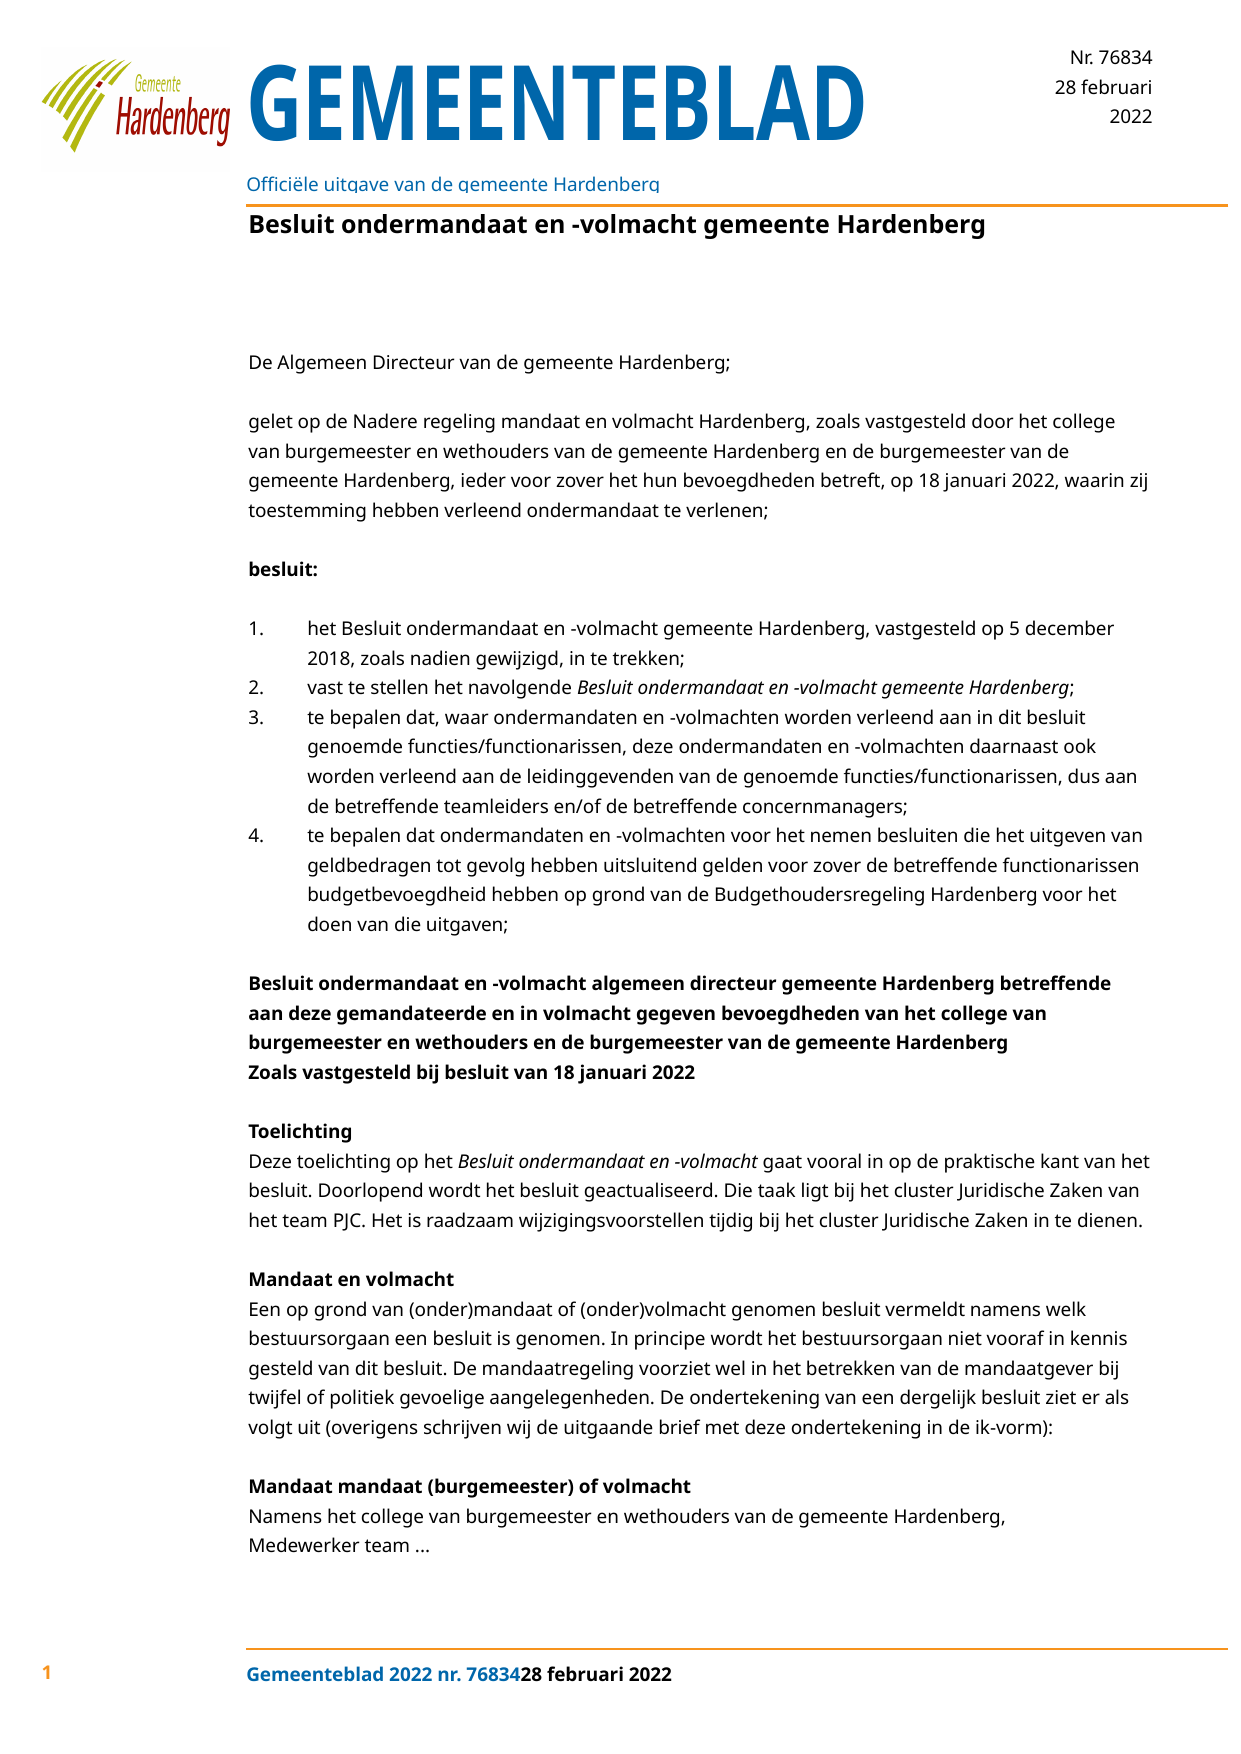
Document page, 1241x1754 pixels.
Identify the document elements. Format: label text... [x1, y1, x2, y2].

text Besluit ondermandaat en -volmacht algemeen directeur gemeente Hardenberg betreffende aan deze gemandateerde en in volmacht gegeven bevoegdheden van het college van burgemeester en wethouders en de burgemeester van de gemeente Hardenberg [248, 970, 1152, 1055]
list het Besluit ondermandaat en -volmacht gemeente Hardenberg, vastgesteld op 5 december 2018, zoals nadien gewijzigd, in te trekken; [248, 615, 1152, 671]
list te bepalen dat ondermandaten en -volmachten voor het nemen besluiten die het uitgeven van geldbedragen tot gevolg hebben uitsluitend gelden voor zover de betreffende functionarissen budgetbevoegdheid hebben op grond van de Budgethoudersregeling Hardenberg voor het doen van die uitgaven; [248, 822, 1152, 937]
list te bepalen dat, waar ondermandaten en -volmachten worden verleend aan in dit besluit genoemde functies/functionarissen, deze ondermandaten en -volmachten daarnaast ook worden verleend aan de leidinggevenden van de genoemde functies/functionarissen, dus aan de betreffende teamleiders en/of de betreffende concernmanagers; [248, 704, 1152, 819]
text Deze toelichting op het Besluit ondermandaat en -volmacht gaat vooral in op de praktische kant van het besluit. Doorlopend wordt het besluit geactualiseerd. Die taak ligt bij het cluster Juridische Zaken van het team PJC. Het is raadzaam wijzigingsvoorstellen tijdig bij het cluster Juridische Zaken in te dienen. [248, 1148, 1152, 1233]
text Zoals vastgesteld bij besluit van 18 januari 2022 [248, 1059, 1152, 1085]
picture [41, 47, 231, 172]
text Een op grond van (onder)mandaat of (onder)volmacht genomen besluit vermeldt namens welk bestuursorgaan een besluit is genomen. In principe wordt het bestuursorgaan niet vooraf in kennis gesteld van dit besluit. De mandaatregeling voorziet wel in het betrekken van de mandaatgever bij twijfel of politiek gevoelige aangelegenheden. De ondertekening van een dergelijk besluit ziet er als volgt uit (overigens schrijven wij de uitgaande brief met deze ondertekening in de ik-vorm): [248, 1296, 1152, 1440]
text Toelichting [248, 1118, 1152, 1144]
text De Algemeen Directeur van de gemeente Hardenberg; [248, 349, 1152, 375]
list vast te stellen het navolgende Besluit ondermandaat en -volmacht gemeente Hardenberg; [248, 674, 1152, 700]
text Mandaat en volmacht [248, 1266, 1152, 1292]
text Medewerker team ... [248, 1532, 1152, 1558]
text Besluit ondermandaat en -volmacht gemeente Hardenberg [248, 207, 1152, 241]
text Namens het college van burgemeester en wethouders van de gemeente Hardenberg, [248, 1503, 1152, 1529]
text Mandaat mandaat (burgemeester) of volmacht [248, 1473, 1152, 1499]
text besluit: [248, 556, 1152, 582]
text gelet op de Nadere regeling mandaat en volmacht Hardenberg, zoals vastgesteld door het college van burgemeester en wethouders van de gemeente Hardenberg en de burgemeester van de gemeente Hardenberg, ieder voor zover het hun bevoegdheden betreft, op 18 januari 2022, waarin zij toestemming hebben verleend ondermandaat te verlenen; [248, 408, 1152, 523]
